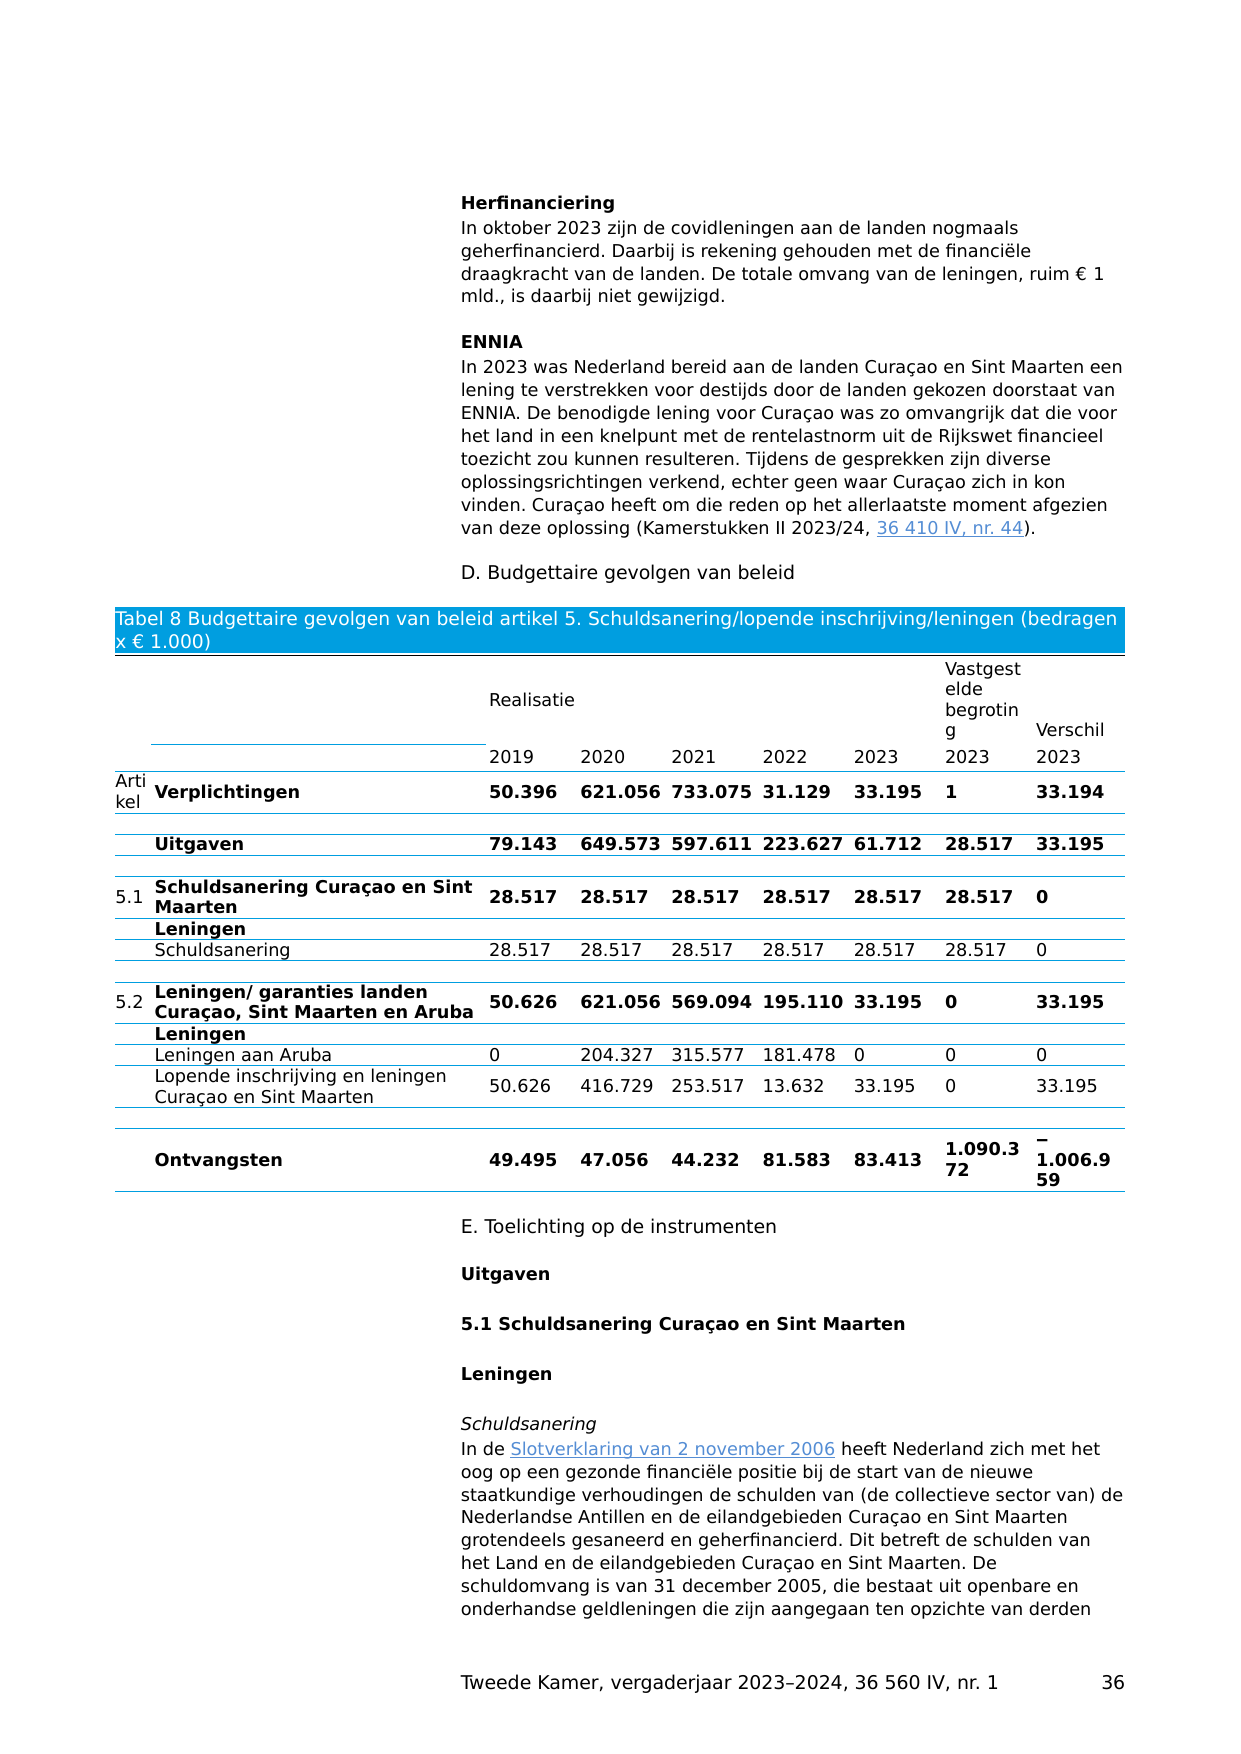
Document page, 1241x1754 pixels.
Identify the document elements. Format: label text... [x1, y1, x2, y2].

table_cell 195.110 [760, 983, 851, 1023]
table_cell [942, 814, 1033, 834]
table_cell 28.517 [851, 940, 942, 960]
table_cell [486, 961, 577, 981]
table_cell [115, 814, 151, 834]
table_cell [577, 961, 668, 981]
table_cell 2021 [668, 744, 759, 771]
table_cell 0 [942, 983, 1033, 1023]
table_cell Schuldsanering [151, 940, 486, 960]
table_cell 0 [1033, 1045, 1125, 1065]
table_cell 28.517 [942, 940, 1033, 960]
table_cell 28.517 [668, 877, 759, 918]
table_cell 33.195 [1033, 1066, 1125, 1107]
text ENNIA [461, 330, 1125, 353]
table_cell [115, 1066, 151, 1107]
table_cell 28.517 [668, 940, 759, 960]
table_cell 2023 [942, 744, 1033, 771]
table_cell [942, 961, 1033, 981]
table_cell [1033, 961, 1125, 981]
table_cell [151, 1108, 486, 1128]
table_cell 181.478 [760, 1045, 851, 1065]
table_cell [577, 1108, 668, 1128]
table_cell 253.517 [668, 1066, 759, 1107]
table_cell 47.056 [577, 1129, 668, 1191]
table_cell 28.517 [486, 940, 577, 960]
table_cell 81.583 [760, 1129, 851, 1191]
table_cell 5.1 [115, 877, 151, 918]
table_cell 223.627 [760, 835, 851, 855]
table_cell [115, 940, 151, 960]
table_cell [486, 1024, 577, 1044]
table_cell [851, 1108, 942, 1128]
table_cell [1033, 856, 1125, 876]
table_cell [851, 814, 942, 834]
table_cell 1.090.372 [942, 1129, 1033, 1191]
table_cell ‒ 1.006.959 [1033, 1129, 1125, 1191]
table_cell 49.495 [486, 1129, 577, 1191]
table_cell [486, 919, 577, 939]
table_cell [577, 814, 668, 834]
table_cell [151, 745, 486, 771]
table_cell 83.413 [851, 1129, 942, 1191]
table_cell [942, 1108, 1033, 1128]
table_cell [668, 961, 759, 981]
table_cell [115, 961, 151, 981]
table_cell Leningen [151, 919, 486, 939]
table_cell 33.195 [1033, 983, 1125, 1023]
text Schuldsanering [461, 1412, 1125, 1435]
table_cell 50.626 [486, 1066, 577, 1107]
table_cell [760, 814, 851, 834]
table_cell [1033, 814, 1125, 834]
table_cell 33.194 [1033, 772, 1125, 813]
title E. Toelichting op de instrumenten [461, 1216, 1125, 1238]
table_cell 649.573 [577, 835, 668, 855]
text Herfinanciering [461, 191, 1125, 214]
table_cell [668, 856, 759, 876]
table_cell [115, 856, 151, 876]
table_cell 33.195 [851, 1066, 942, 1107]
table_cell 204.327 [577, 1045, 668, 1065]
table_cell 315.577 [668, 1045, 759, 1065]
table_cell [486, 814, 577, 834]
table_cell 0 [942, 1066, 1033, 1107]
table_cell [760, 1024, 851, 1044]
table_cell Verplichtingen [151, 772, 486, 813]
table_cell 621.056 [577, 983, 668, 1023]
table_cell 0 [1033, 940, 1125, 960]
table_cell [668, 814, 759, 834]
table_cell [668, 1024, 759, 1044]
table_cell [151, 856, 486, 876]
table_cell Schuldsanering Curaçao en Sint Maarten [151, 877, 486, 918]
table_cell 28.517 [942, 835, 1033, 855]
table_cell [851, 961, 942, 981]
table_cell 13.632 [760, 1066, 851, 1107]
table_cell 28.517 [760, 877, 851, 918]
table_cell Realisatie [486, 656, 942, 744]
table_cell 2022 [760, 744, 851, 771]
table_cell [115, 744, 151, 771]
table_cell Leningen aan Aruba [151, 1045, 486, 1065]
table_cell [668, 919, 759, 939]
table_cell 33.195 [851, 983, 942, 1023]
table_cell [577, 919, 668, 939]
table_cell Uitgaven [151, 835, 486, 855]
table_cell [577, 1024, 668, 1044]
table_cell 31.129 [760, 772, 851, 813]
table_cell Vastgestelde begroting [942, 656, 1033, 744]
table_cell 28.517 [851, 877, 942, 918]
text Leningen [461, 1362, 1125, 1385]
table_cell 2023 [1033, 744, 1125, 771]
table_cell 569.094 [668, 983, 759, 1023]
table_cell [486, 1108, 577, 1128]
title D. Budgettaire gevolgen van beleid [461, 562, 1125, 583]
table_cell 79.143 [486, 835, 577, 855]
table_cell 28.517 [486, 877, 577, 918]
table_cell Verschil [1033, 656, 1125, 744]
text In de Slotverklaring van 2 november 2006 heeft Nederland zich met het oog op een gezonde financiële positie bij de start van de nieuwe staatkundige verhoudingen de schulden van (de collectieve sector van) de Nederlandse Antillen en de eilandgebieden Curaçao en Sint Maarten grotendeels gesaneerd en geherfinancierd. Dit betreft de schulden van het Land en de eilandgebieden Curaçao en Sint Maarten. De schuldomvang is van 31 december 2005, die bestaat uit openbare en onderhandse geldleningen die zijn aangegaan ten opzichte van derden [461, 1437, 1125, 1620]
table_cell [115, 919, 151, 939]
table_cell 0 [486, 1045, 577, 1065]
table_cell 50.396 [486, 772, 577, 813]
table_cell [151, 814, 486, 834]
table_cell 28.517 [577, 940, 668, 960]
table_cell [851, 919, 942, 939]
table_cell 50.626 [486, 983, 577, 1023]
table_cell [668, 1108, 759, 1128]
table_cell 597.611 [668, 835, 759, 855]
table_cell [115, 1108, 151, 1128]
table_cell Leningen/ garanties landen Curaçao, Sint Maarten en Aruba [151, 983, 486, 1023]
text In oktober 2023 zijn de covidleningen aan de landen nogmaals geherfinancierd. Daarbij is rekening gehouden met de financiële draagkracht van de landen. De totale omvang van de leningen, ruim € 1 mld., is daarbij niet gewijzigd. [461, 216, 1125, 307]
table_cell [760, 961, 851, 981]
table_cell 28.517 [760, 940, 851, 960]
table_cell 2020 [577, 744, 668, 771]
table_cell 733.075 [668, 772, 759, 813]
table_cell 621.056 [577, 772, 668, 813]
table_cell 33.195 [1033, 835, 1125, 855]
table_cell 1 [942, 772, 1033, 813]
table_cell [1033, 1108, 1125, 1128]
table_cell [151, 656, 486, 744]
table_cell Lopende inschrijving en leningen Curaçao en Sint Maarten [151, 1066, 486, 1107]
table_cell [760, 856, 851, 876]
text Uitgaven [461, 1262, 1125, 1285]
table_cell Ontvangsten [151, 1129, 486, 1191]
table_cell [760, 1108, 851, 1128]
table_cell [577, 856, 668, 876]
table_cell 0 [942, 1045, 1033, 1065]
table_cell 2023 [851, 744, 942, 771]
table_cell [115, 835, 151, 855]
table_cell [486, 856, 577, 876]
table_cell 33.195 [851, 772, 942, 813]
table_cell 416.729 [577, 1066, 668, 1107]
table_cell [1033, 1024, 1125, 1044]
table_cell Leningen [151, 1024, 486, 1044]
table_cell 0 [1033, 877, 1125, 918]
table_cell [942, 919, 1033, 939]
table_cell [115, 1129, 151, 1191]
table_cell 0 [851, 1045, 942, 1065]
text 5.1 Schuldsanering Curaçao en Sint Maarten [461, 1312, 1125, 1335]
table_cell [151, 961, 486, 981]
text In 2023 was Nederland bereid aan de landen Curaçao en Sint Maarten een lening te verstrekken voor destijds door de landen gekozen doorstaat van ENNIA. De benodigde lening voor Curaçao was zo omvangrijk dat die voor het land in een knelpunt met de rentelastnorm uit de Rijkswet financieel toezicht zou kunnen resulteren. Tijdens de gesprekken zijn diverse oplossingsrichtingen verkend, echter geen waar Curaçao zich in kon vinden. Curaçao heeft om die reden op het allerlaatste moment afgezien van deze oplossing (Kamerstukken II 2023/24, 36 410 IV, nr. 44). [461, 355, 1125, 539]
table_cell [942, 856, 1033, 876]
table_cell [760, 919, 851, 939]
table_cell Artikel [115, 772, 151, 813]
table_cell 2019 [486, 744, 577, 771]
table_cell 5.2 [115, 983, 151, 1023]
table_cell [115, 1045, 151, 1065]
table_cell [115, 1024, 151, 1044]
table_cell [1033, 919, 1125, 939]
table_cell [851, 1024, 942, 1044]
table_cell 28.517 [577, 877, 668, 918]
table_cell 44.232 [668, 1129, 759, 1191]
table_cell [851, 856, 942, 876]
table_cell 61.712 [851, 835, 942, 855]
table_cell [942, 1024, 1033, 1044]
table_cell [115, 656, 151, 744]
table_cell 28.517 [942, 877, 1033, 918]
